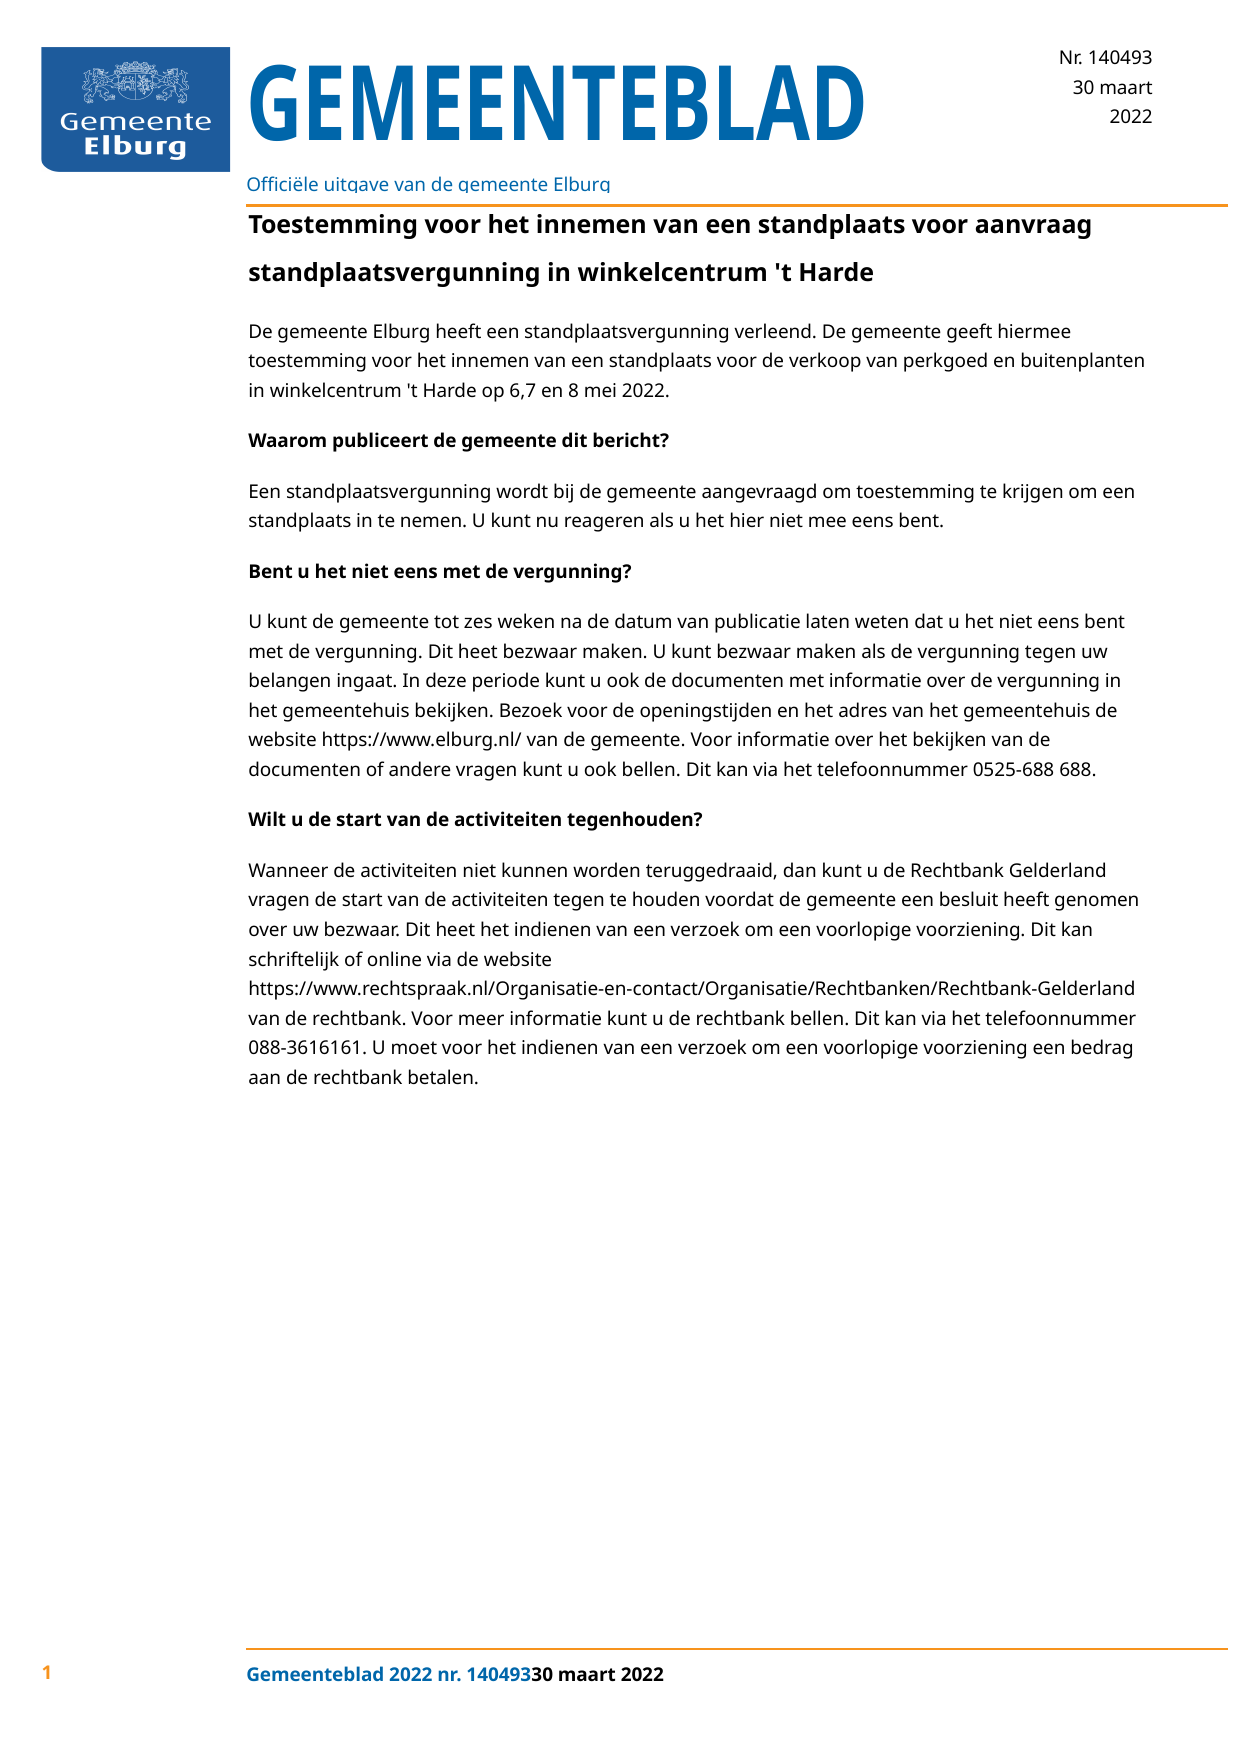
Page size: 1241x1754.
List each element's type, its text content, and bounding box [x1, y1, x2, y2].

text Toestemming voor het innemen van een standplaats voor aanvraag standplaatsvergunning in winkelcentrum 't Harde [248, 207, 1152, 288]
text Bent u het niet eens met de vergunning? [248, 558, 1152, 584]
text Wanneer de activiteiten niet kunnen worden teruggedraaid, dan kunt u de Rechtbank Gelderland vragen de start van de activiteiten tegen te houden voordat de gemeente een besluit heeft genomen over uw bezwaar. Dit heet het indienen van een verzoek om een voorlopige voorziening. Dit kan schriftelijk of online via de website https://www.rechtspraak.nl/Organisatie-en-contact/Organisatie/Rechtbanken/Rechtbank-Gelderland van de rechtbank. Voor meer informatie kunt u de rechtbank bellen. Dit kan via het telefoonnummer 088-3616161. U moet voor het indienen van een verzoek om een voorlopige voorziening een bedrag aan de rechtbank betalen. [248, 857, 1152, 1090]
text Wilt u de start van de activiteiten tegenhouden? [248, 807, 1152, 832]
text Een standplaatsvergunning wordt bij de gemeente aangevraagd om toestemming te krijgen om een standplaats in te nemen. U kunt nu reageren als u het hier niet mee eens bent. [248, 478, 1152, 533]
text Waarom publiceert de gemeente dit bericht? [248, 427, 1152, 453]
text De gemeente Elburg heeft een standplaatsvergunning verleend. De gemeente geeft hiermee toestemming voor het innemen van een standplaats voor de verkoop van perkgoed en buitenplanten in winkelcentrum 't Harde op 6,7 en 8 mei 2022. [248, 318, 1152, 403]
picture [41, 47, 231, 172]
text U kunt de gemeente tot zes weken na de datum van publicatie laten weten dat u het niet eens bent met de vergunning. Dit heet bezwaar maken. U kunt bezwaar maken als de vergunning tegen uw belangen ingaat. In deze periode kunt u ook de documenten met informatie over de vergunning in het gemeentehuis bekijken. Bezoek voor de openingstijden en het adres van het gemeentehuis de website https://www.elburg.nl/ van de gemeente. Voor informatie over het bekijken van de documenten of andere vragen kunt u ook bellen. Dit kan via het telefoonnummer 0525-688 688. [248, 608, 1152, 782]
